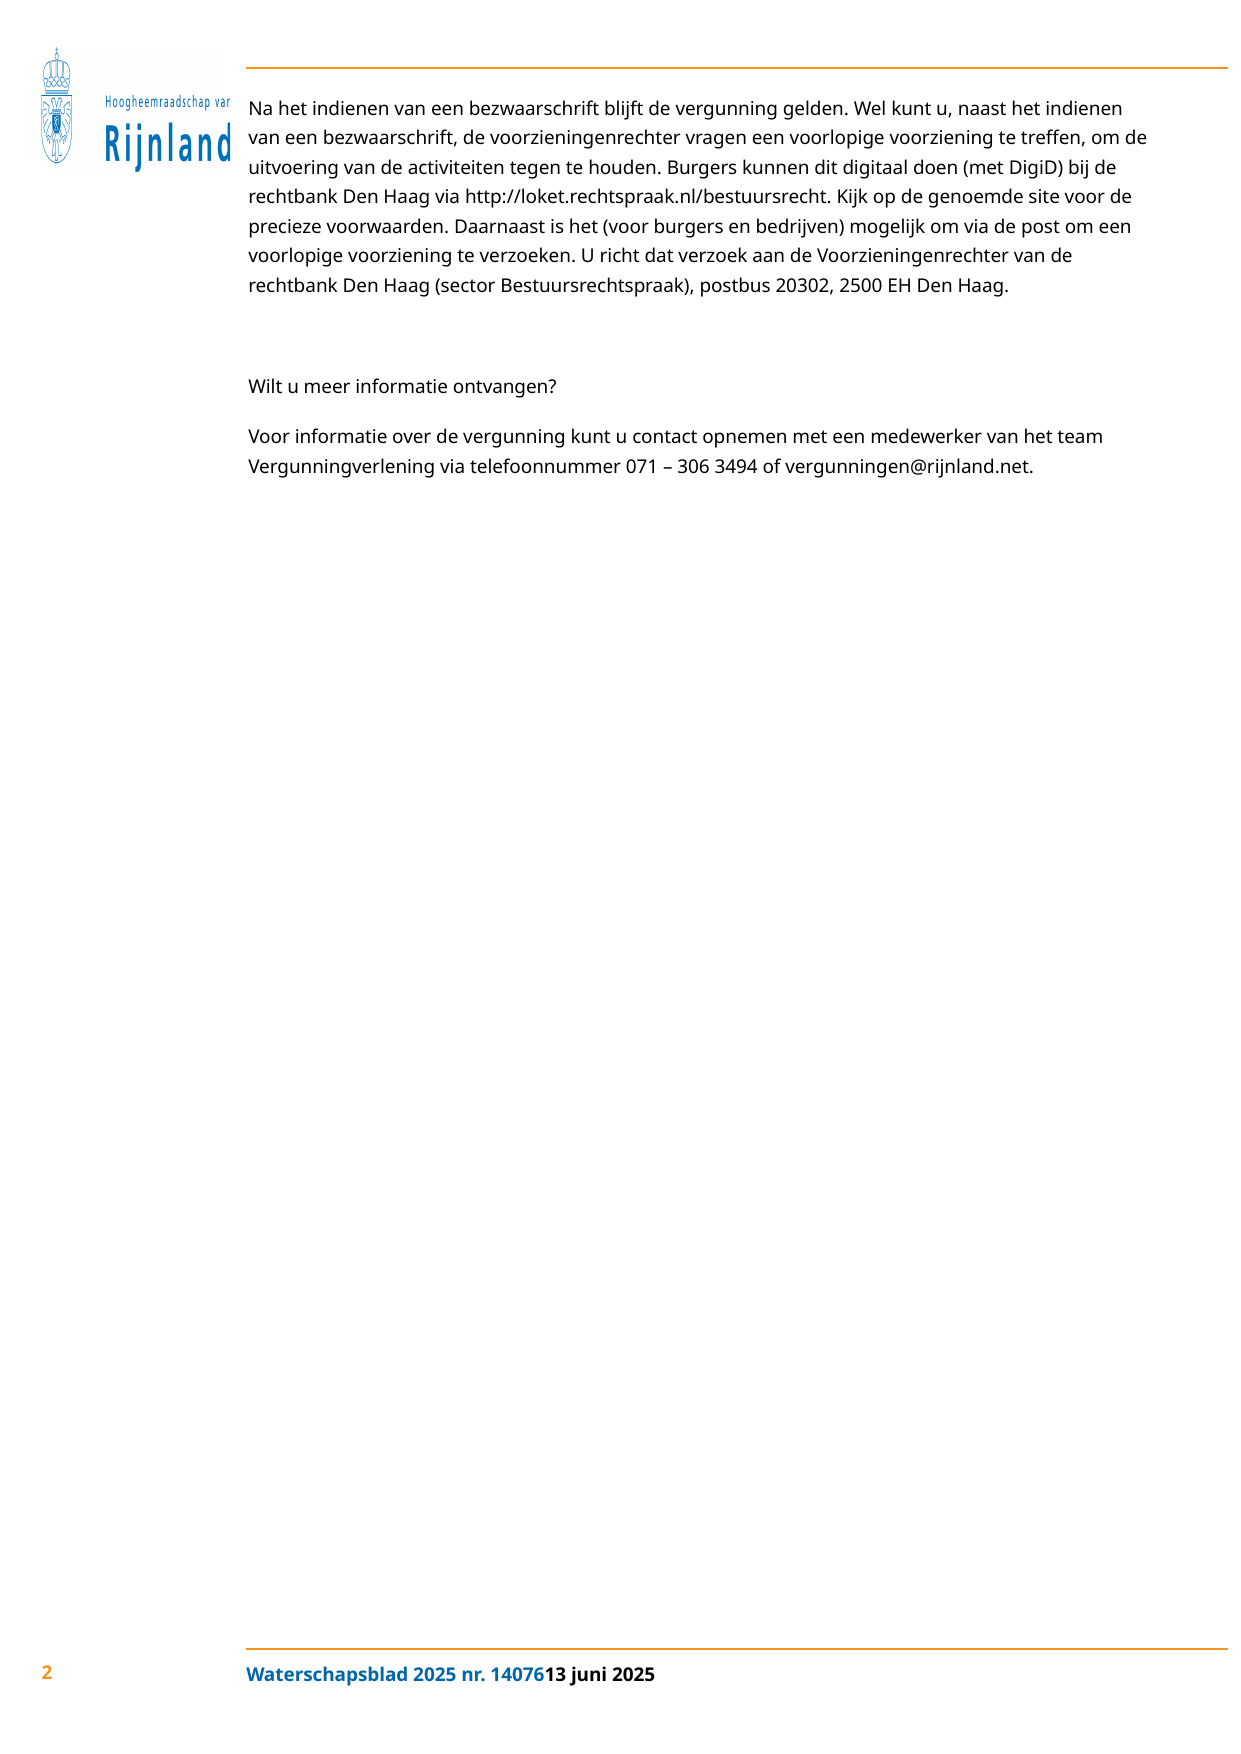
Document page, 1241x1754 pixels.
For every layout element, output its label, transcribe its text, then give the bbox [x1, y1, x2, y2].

picture [41, 47, 231, 172]
text Wilt u meer informatie ontvangen? [248, 373, 1152, 399]
text Na het indienen van een bezwaarschrift blijft de vergunning gelden. Wel kunt u, naast het indienen van een bezwaarschrift, de voorzieningenrechter vragen een voorlopige voorziening te treffen, om de uitvoering van de activiteiten tegen te houden. Burgers kunnen dit digitaal doen (met DigiD) bij de rechtbank Den Haag via http://loket.rechtspraak.nl/bestuursrecht. Kijk op de genoemde site voor de precieze voorwaarden. Daarnaast is het (voor burgers en bedrijven) mogelijk om via de post om een voorlopige voorziening te verzoeken. U richt dat verzoek aan de Voorzieningenrechter van de rechtbank Den Haag (sector Bestuursrechtspraak), postbus 20302, 2500 EH Den Haag. [248, 95, 1152, 298]
text Voor informatie over de vergunning kunt u contact opnemen met een medewerker van het team Vergunningverlening via telefoonnummer 071 – 306 3494 of vergunningen@rijnland.net. [248, 423, 1152, 479]
